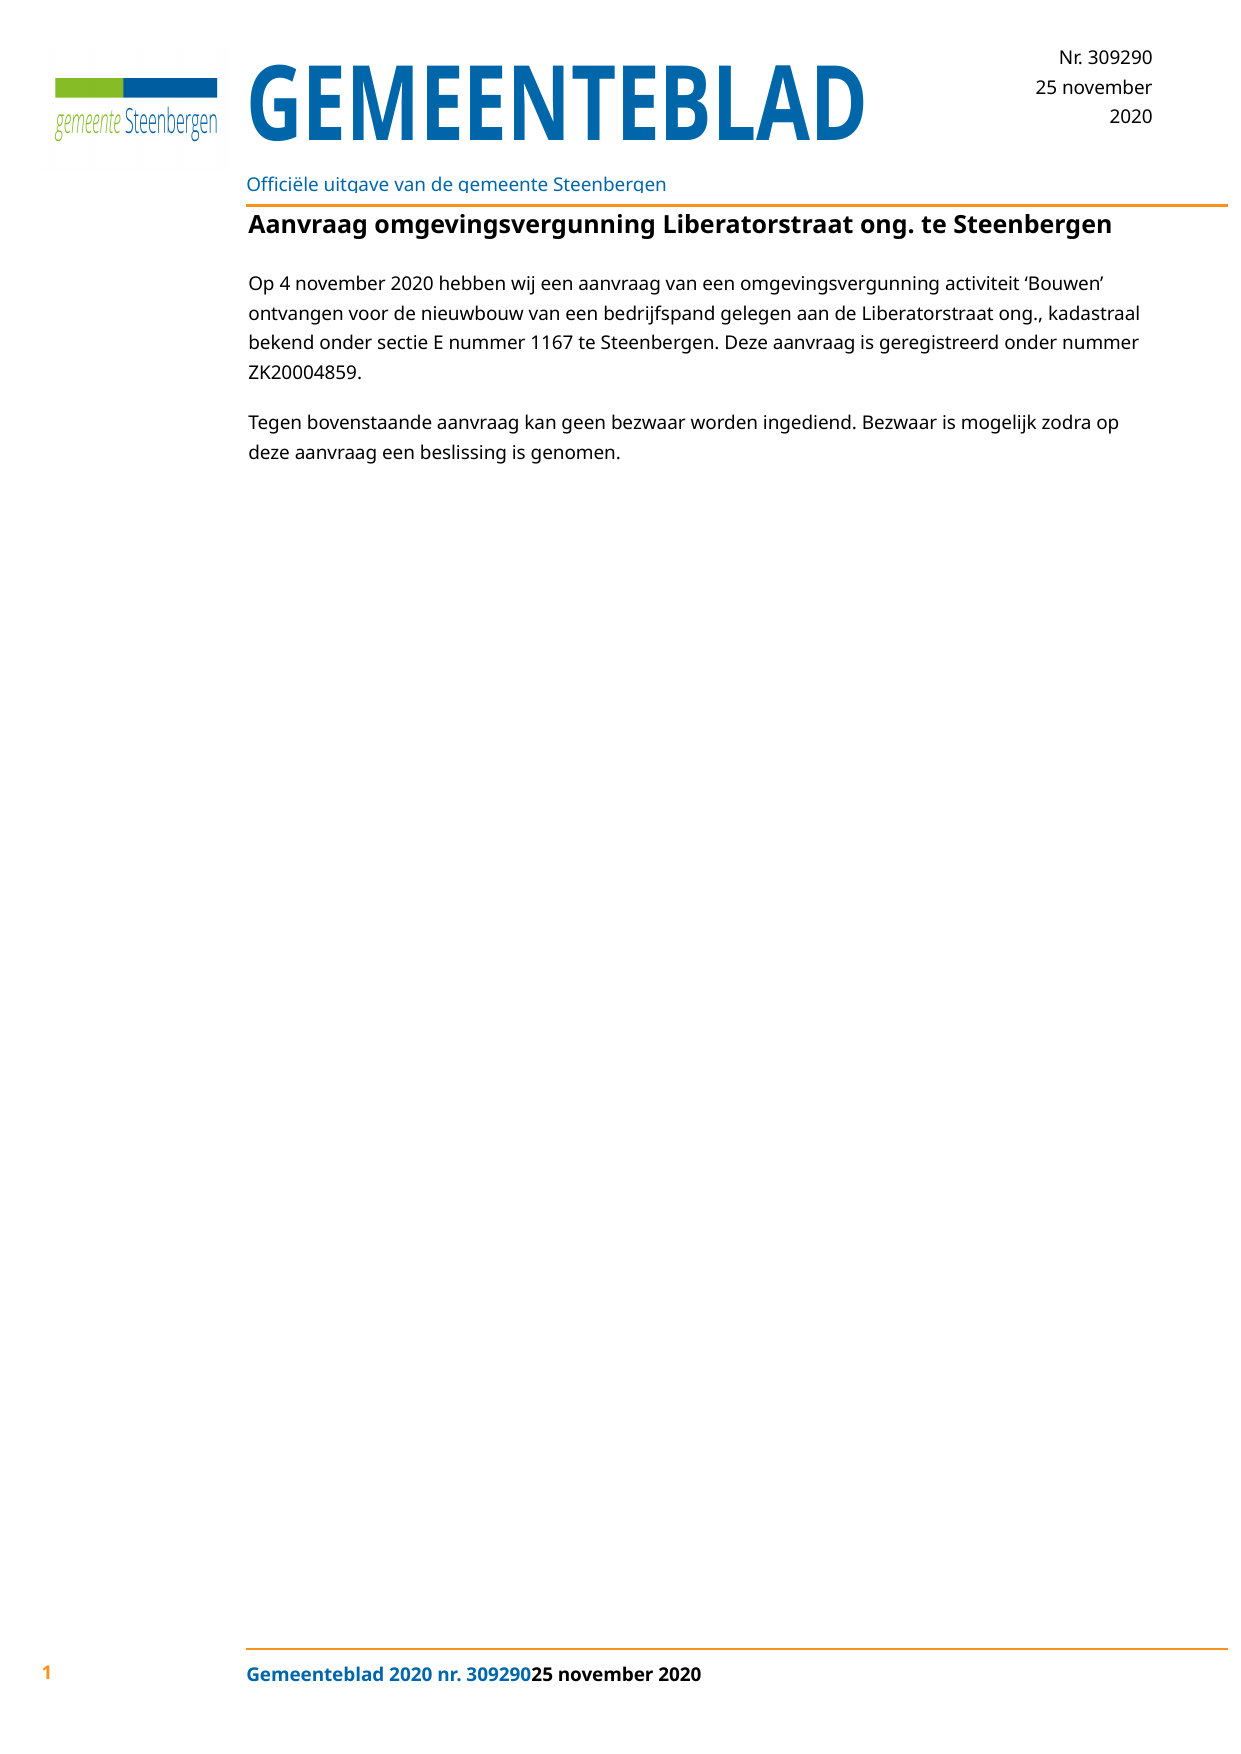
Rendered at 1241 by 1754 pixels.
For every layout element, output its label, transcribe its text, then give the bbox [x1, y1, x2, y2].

text Op 4 november 2020 hebben wij een aanvraag van een omgevingsvergunning activiteit ‘Bouwen’ ontvangen voor de nieuwbouw van een bedrijfspand gelegen aan de Liberatorstraat ong., kadastraal bekend onder sectie E nummer 1167 te Steenbergen. Deze aanvraag is geregistreerd onder nummer ZK20004859. [248, 270, 1152, 385]
picture [41, 47, 231, 172]
text Tegen bovenstaande aanvraag kan geen bezwaar worden ingediend. Bezwaar is mogelijk zodra op deze aanvraag een beslissing is genomen. [248, 409, 1152, 465]
text Aanvraag omgevingsvergunning Liberatorstraat ong. te Steenbergen [248, 207, 1152, 241]
